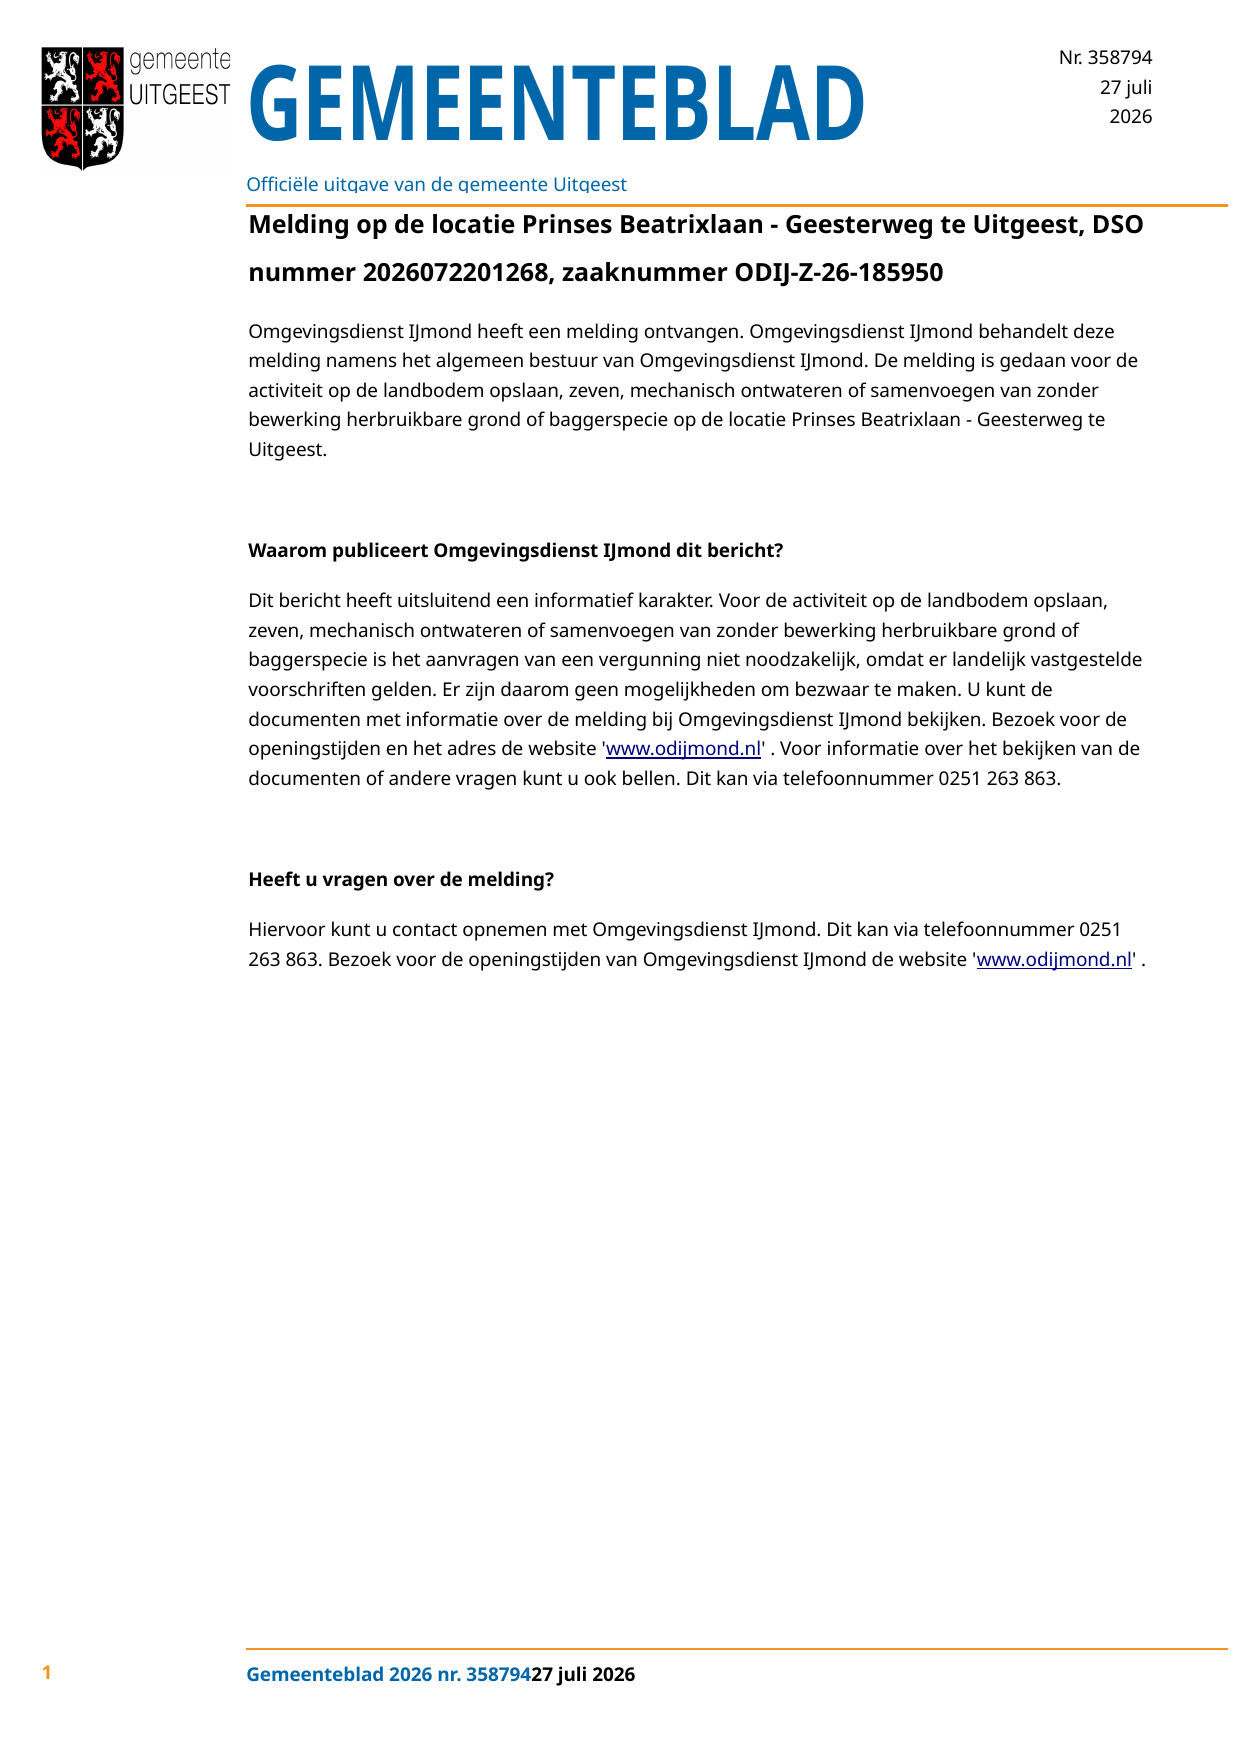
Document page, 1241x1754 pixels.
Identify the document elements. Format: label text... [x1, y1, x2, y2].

text Melding op de locatie Prinses Beatrixlaan - Geesterweg te Uitgeest, DSO nummer 2026072201268, zaaknummer ODIJ-Z-26-185950 [248, 207, 1152, 288]
picture [41, 47, 231, 172]
text Dit bericht heeft uitsluitend een informatief karakter. Voor de activiteit op de landbodem opslaan, zeven, mechanisch ontwateren of samenvoegen van zonder bewerking herbruikbare grond of baggerspecie is het aanvragen van een vergunning niet noodzakelijk, omdat er landelijk vastgestelde voorschriften gelden. Er zijn daarom geen mogelijkheden om bezwaar te maken. U kunt de documenten met informatie over de melding bij Omgevingsdienst IJmond bekijken. Bezoek voor de openingstijden en het adres de website 'www.odijmond.nl' . Voor informatie over het bekijken van de documenten of andere vragen kunt u ook bellen. Dit kan via telefoonnummer 0251 263 863. [248, 587, 1152, 791]
text Heeft u vragen over de melding? [248, 866, 1152, 892]
text Omgevingsdienst IJmond heeft een melding ontvangen. Omgevingsdienst IJmond behandelt deze melding namens het algemeen bestuur van Omgevingsdienst IJmond. De melding is gedaan voor de activiteit op de landbodem opslaan, zeven, mechanisch ontwateren of samenvoegen van zonder bewerking herbruikbare grond of baggerspecie op de locatie Prinses Beatrixlaan - Geesterweg te Uitgeest. [248, 318, 1152, 462]
text Hiervoor kunt u contact opnemen met Omgevingsdienst IJmond. Dit kan via telefoonnummer 0251 263 863. Bezoek voor de openingstijden van Omgevingsdienst IJmond de website 'www.odijmond.nl' . [248, 916, 1152, 972]
text Waarom publiceert Omgevingsdienst IJmond dit bericht? [248, 537, 1152, 563]
